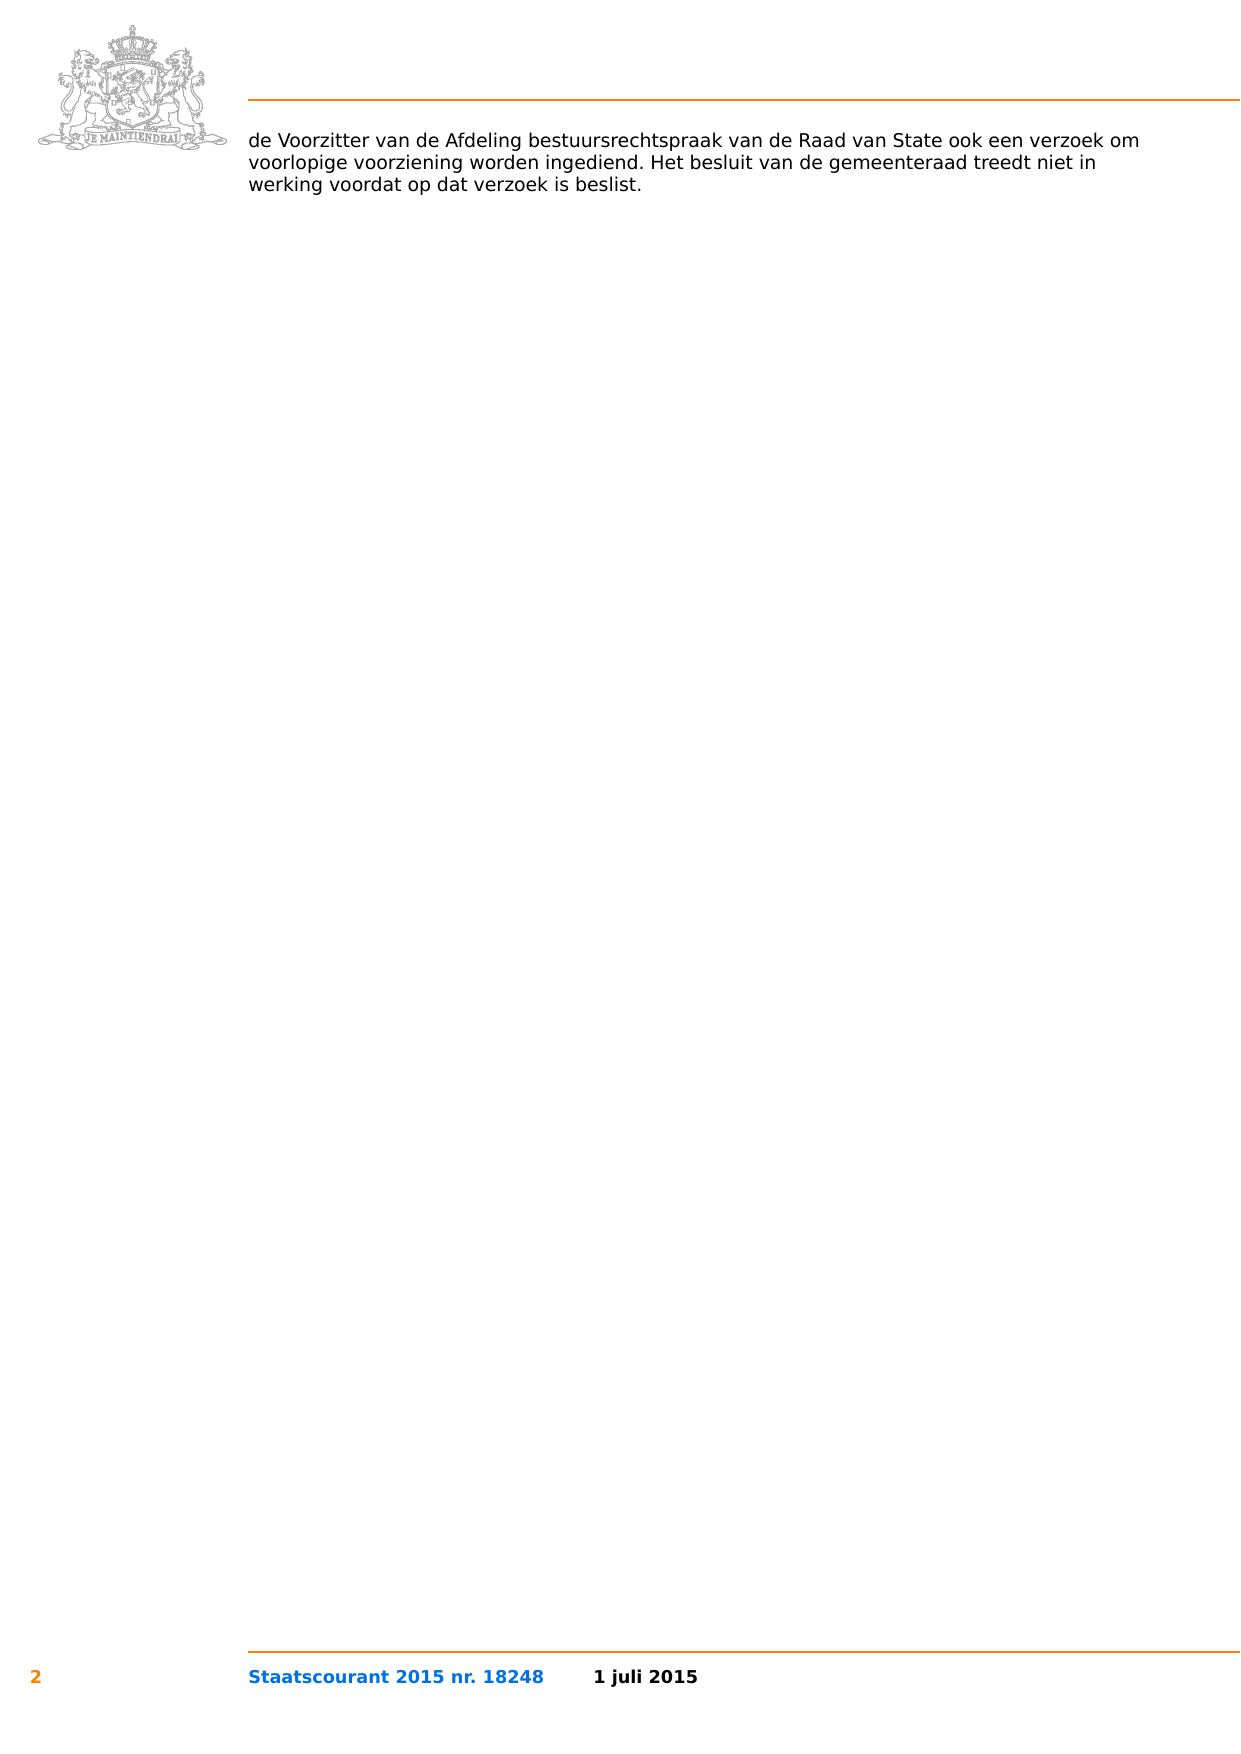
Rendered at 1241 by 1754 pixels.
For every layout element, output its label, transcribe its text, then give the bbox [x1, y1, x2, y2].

picture [38, 25, 227, 150]
text de Voorzitter van de Afdeling bestuursrechtspraak van de Raad van State ook een verzoek om voorlopige voorziening worden ingediend. Het besluit van de gemeenteraad treedt niet in werking voordat op dat verzoek is beslist. [248, 130, 1163, 196]
